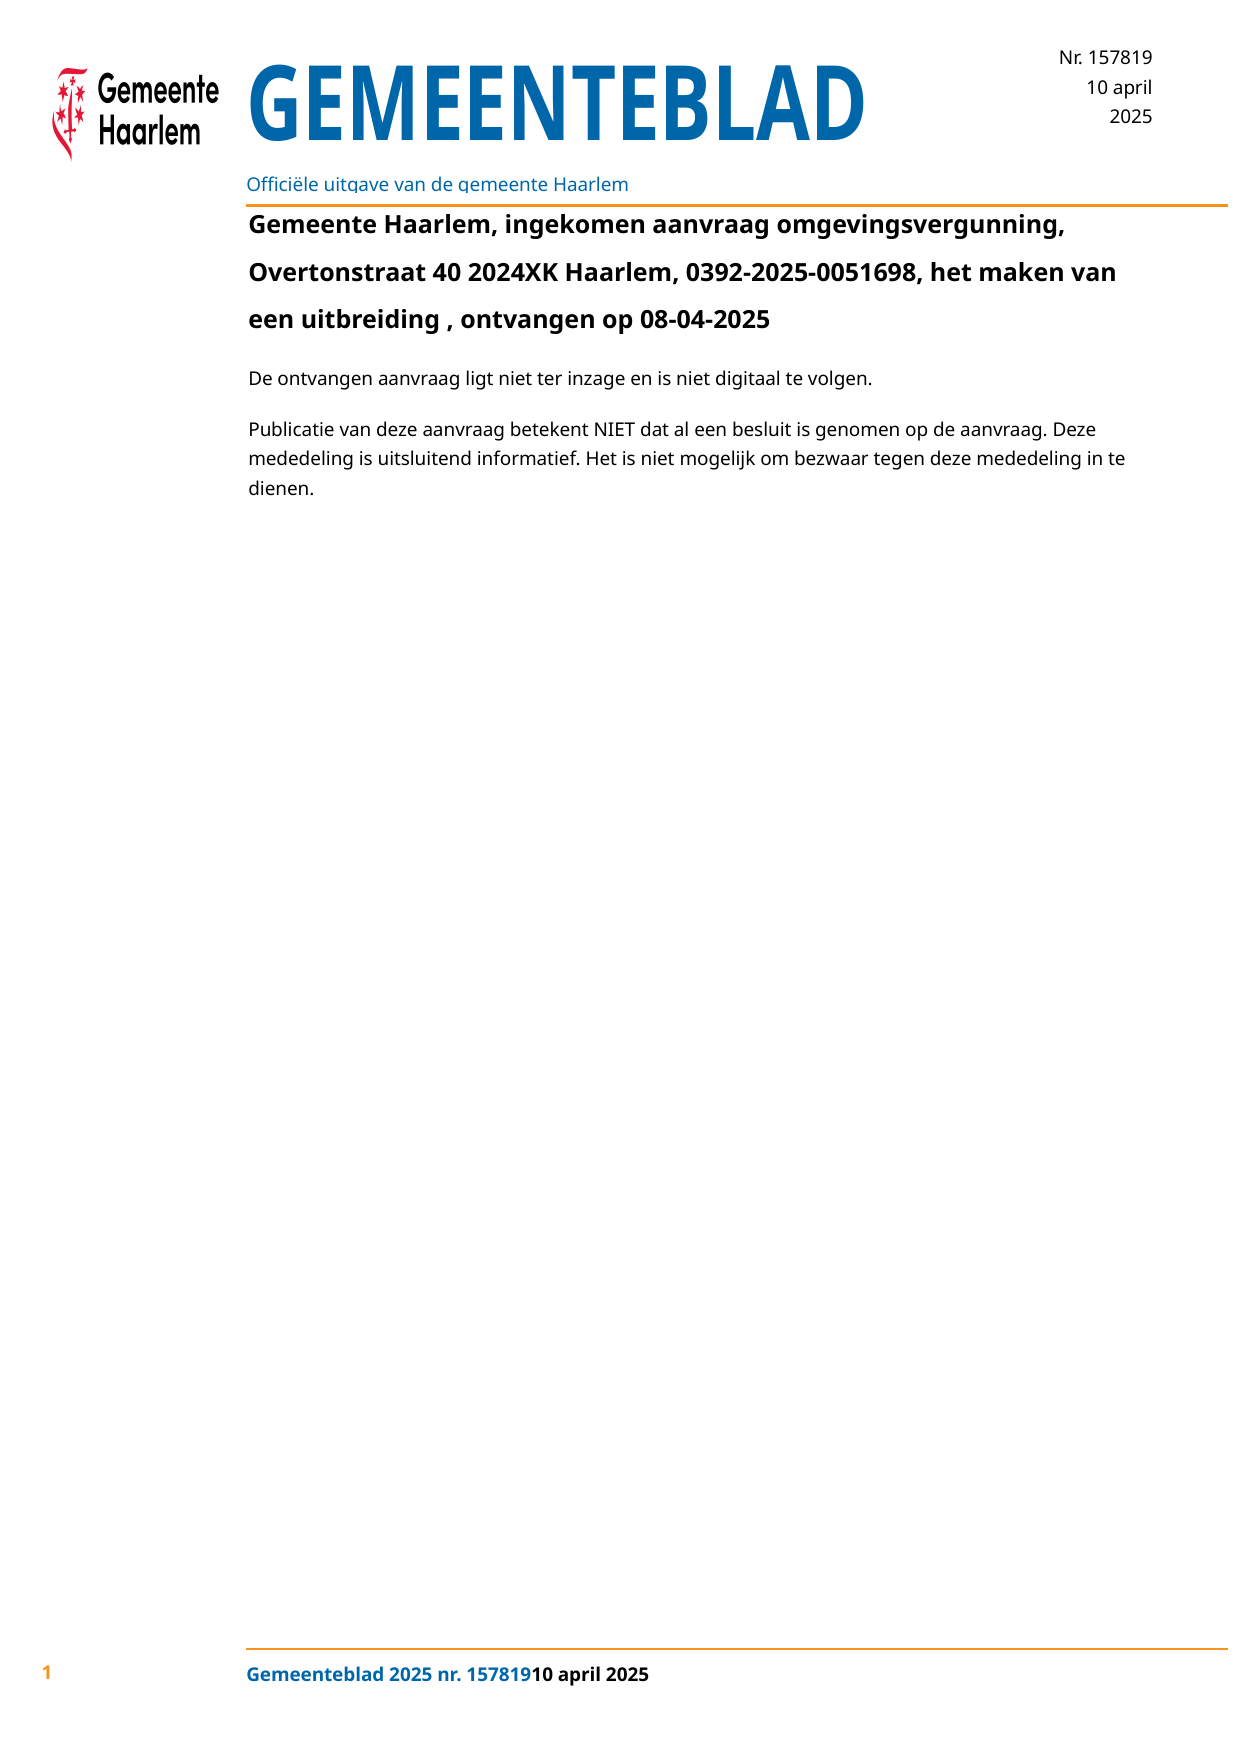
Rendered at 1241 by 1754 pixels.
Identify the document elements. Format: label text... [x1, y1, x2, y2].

text De ontvangen aanvraag ligt niet ter inzage en is niet digitaal te volgen. [248, 366, 1152, 391]
picture [41, 47, 231, 172]
text Gemeente Haarlem, ingekomen aanvraag omgevingsvergunning, Overtonstraat 40 2024XK Haarlem, 0392-2025-0051698, het maken van een uitbreiding , ontvangen op 08-04-2025 [248, 207, 1152, 336]
text Publicatie van deze aanvraag betekent NIET dat al een besluit is genomen op de aanvraag. Deze mededeling is uitsluitend informatief. Het is niet mogelijk om bezwaar tegen deze mededeling in te dienen. [248, 416, 1152, 501]
